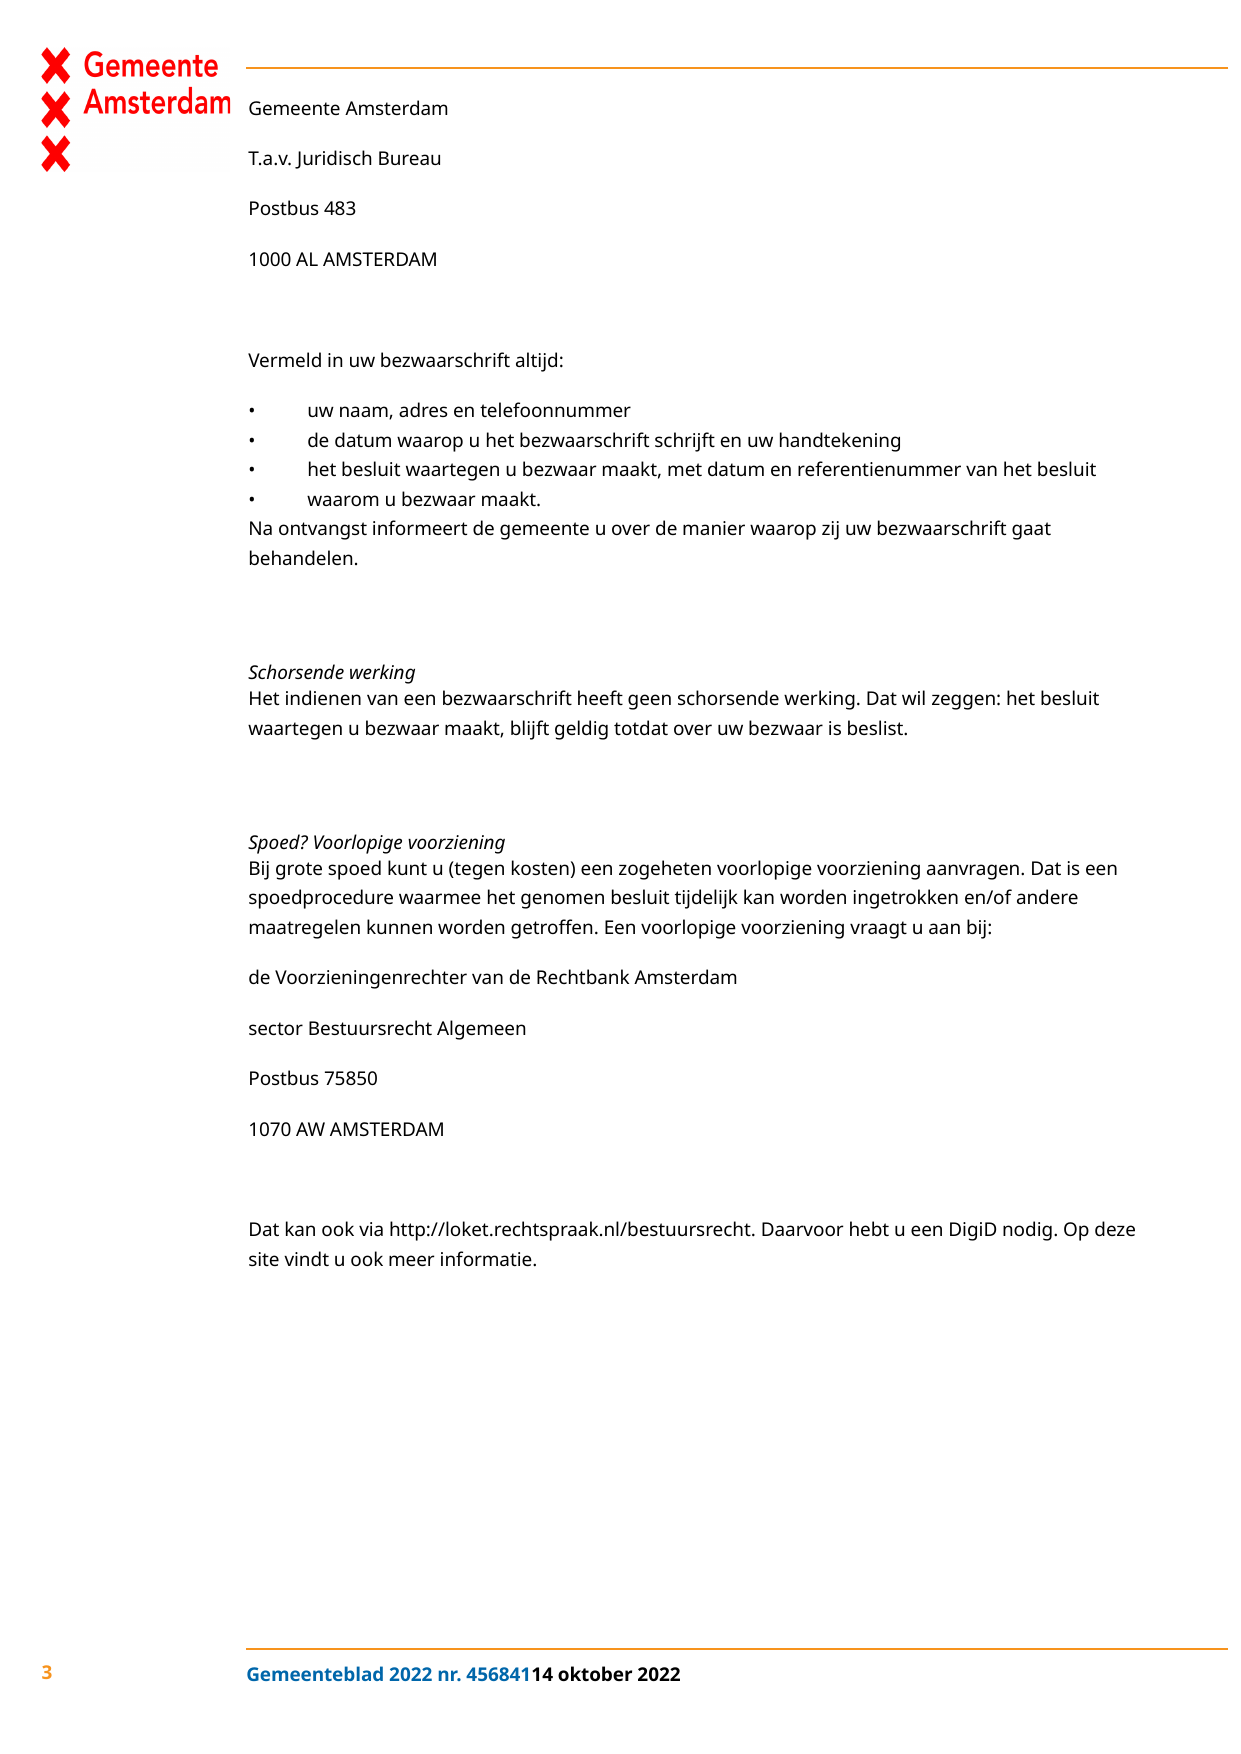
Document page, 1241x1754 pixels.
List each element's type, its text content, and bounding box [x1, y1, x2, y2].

text sector Bestuursrecht Algemeen [248, 1015, 1152, 1041]
text Gemeente Amsterdam [248, 95, 1152, 121]
text Bij grote spoed kunt u (tegen kosten) een zogeheten voorlopige voorziening aanvragen. Dat is een spoedprocedure waarmee het genomen besluit tijdelijk kan worden ingetrokken en/of andere maatregelen kunnen worden getroffen. Een voorlopige voorziening vraagt u aan bij: [248, 855, 1152, 940]
list het besluit waartegen u bezwaar maakt, met datum en referentienummer van het besluit [248, 456, 1152, 482]
text Postbus 483 [248, 196, 1152, 221]
text 1070 AW AMSTERDAM [248, 1116, 1152, 1142]
text Vermeld in uw bezwaarschrift altijd: [248, 347, 1152, 373]
list waarom u bezwaar maakt. [248, 486, 1152, 512]
text Het indienen van een bezwaarschrift heeft geen schorsende werking. Dat wil zeggen: het besluit waartegen u bezwaar maakt, blijft geldig totdat over uw bezwaar is beslist. [248, 685, 1152, 741]
text Dat kan ook via http://loket.rechtspraak.nl/bestuursrecht. Daarvoor hebt u een DigiD nodig. Op deze site vindt u ook meer informatie. [248, 1217, 1152, 1272]
text de Voorzieningenrechter van de Rechtbank Amsterdam [248, 964, 1152, 990]
text 1000 AL AMSTERDAM [248, 246, 1152, 272]
picture [41, 47, 231, 172]
text Postbus 75850 [248, 1065, 1152, 1091]
text Na ontvangst informeert de gemeente u over de manier waarop zij uw bezwaarschrift gaat behandelen. [248, 516, 1152, 571]
text Schorsende werking [248, 659, 1152, 685]
list de datum waarop u het bezwaarschrift schrijft en uw handtekening [248, 427, 1152, 453]
text Spoed? Voorlopige voorziening [248, 829, 1152, 855]
list uw naam, adres en telefoonnummer [248, 397, 1152, 423]
text T.a.v. Juridisch Bureau [248, 145, 1152, 171]
